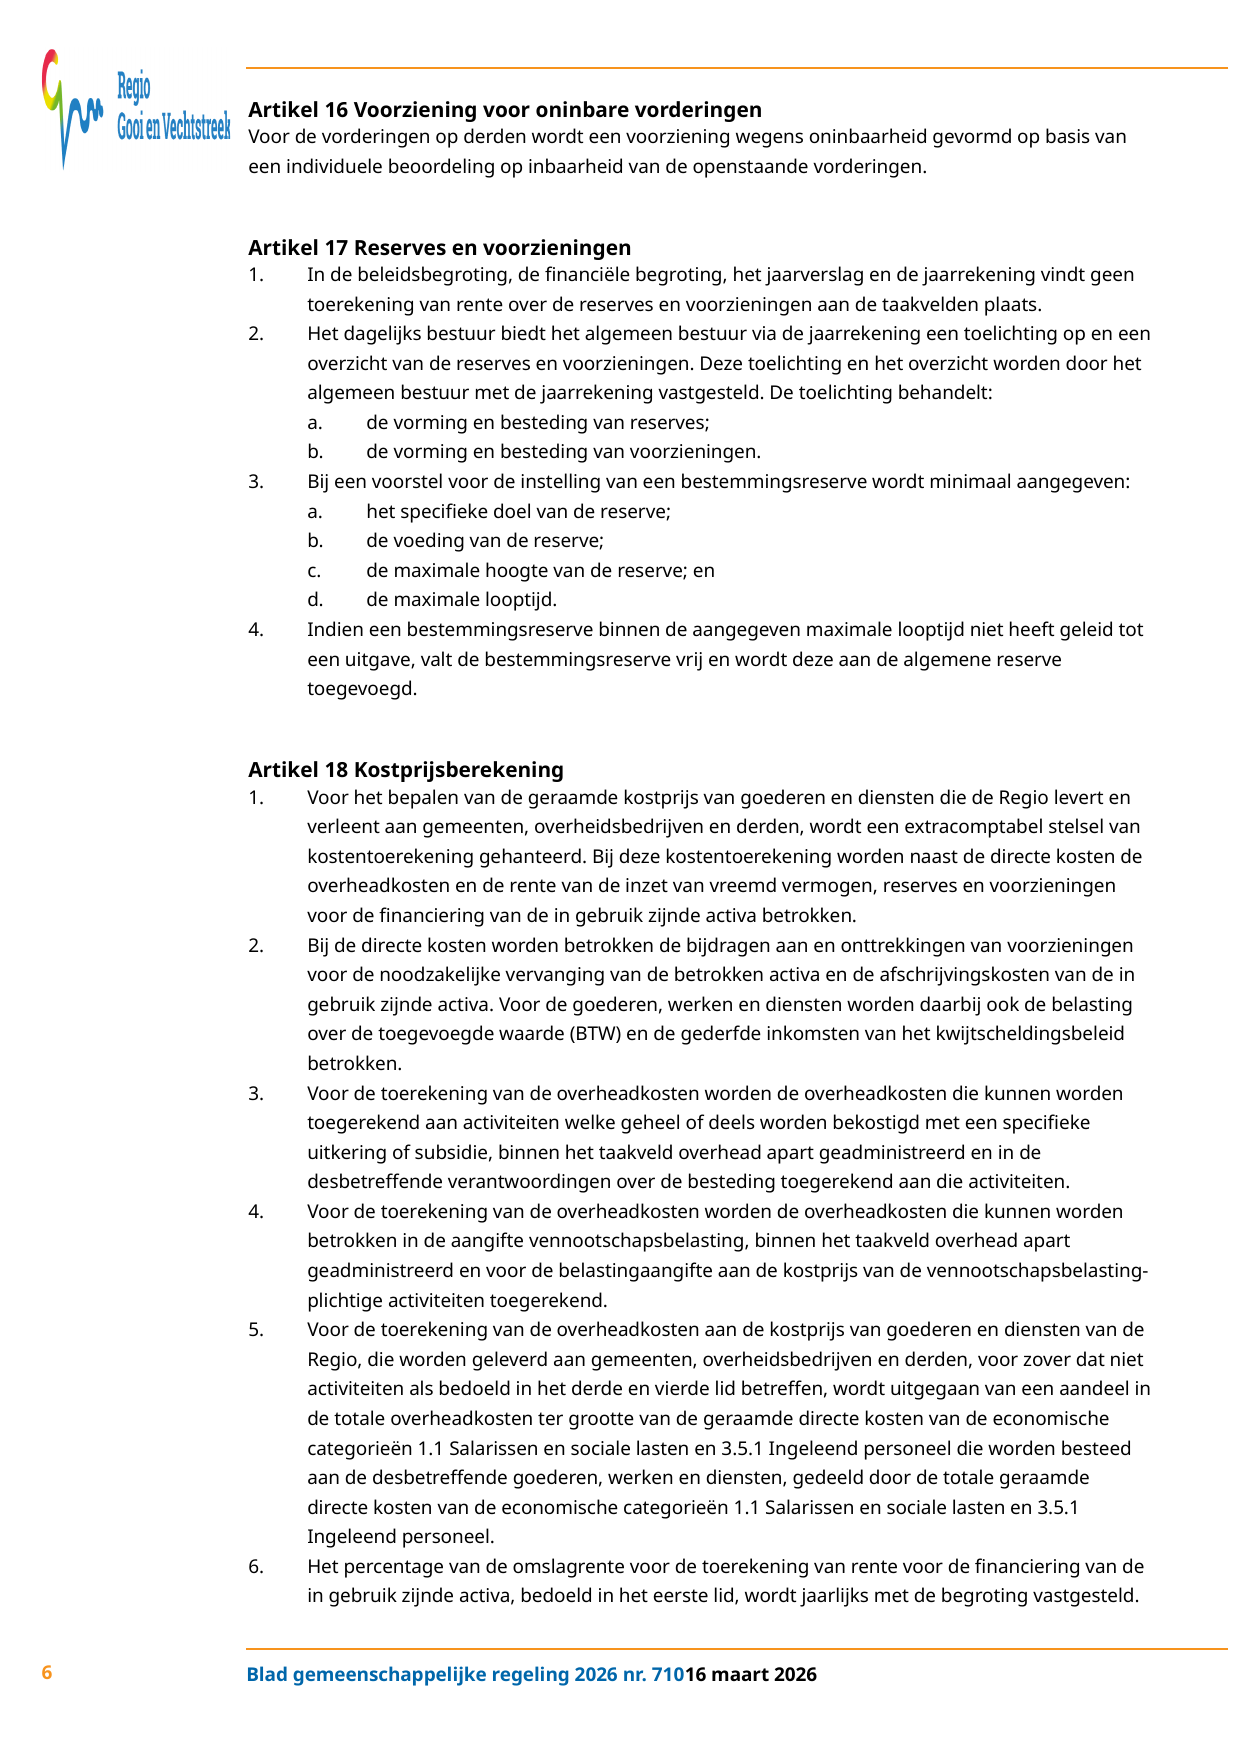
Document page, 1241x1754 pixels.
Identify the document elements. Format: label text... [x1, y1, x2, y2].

list In de beleidsbegroting, de financiële begroting, het jaarverslag en de jaarrekening vindt geen toerekening van rente over de reserves en voorzieningen aan de taakvelden plaats. [248, 261, 1152, 317]
text Artikel 17 Reserves en voorzieningen [248, 233, 1152, 261]
list de maximale looptijd. [307, 587, 1152, 612]
list de vorming en besteding van voorzieningen. [307, 439, 1152, 464]
text Artikel 16 Voorziening voor oninbare vorderingen [248, 95, 1152, 123]
list Voor de toerekening van de overheadkosten aan de kostprijs van goederen en diensten van de Regio, die worden geleverd aan gemeenten, overheidsbedrijven en derden, voor zover dat niet activiteiten als bedoeld in het derde en vierde lid betreffen, wordt uitgegaan van een aandeel in de totale overheadkosten ter grootte van de geraamde directe kosten van de economische categorieën 1.1 Salarissen en sociale lasten en 3.5.1 Ingeleend personeel die worden besteed aan de desbetreffende goederen, werken en diensten, gedeeld door de totale geraamde directe kosten van de economische categorieën 1.1 Salarissen en sociale lasten en 3.5.1 Ingeleend personeel. [248, 1316, 1152, 1549]
list de voeding van de reserve; [307, 527, 1152, 553]
list de maximale hoogte van de reserve; en [307, 557, 1152, 583]
list Indien een bestemmingsreserve binnen de aangegeven maximale looptijd niet heeft geleid tot een uitgave, valt de bestemmingsreserve vrij en wordt deze aan de algemene reserve toegevoegd. [248, 616, 1152, 701]
list het specifieke doel van de reserve; [307, 498, 1152, 524]
list Het percentage van de omslagrente voor de toerekening van rente voor de financiering van de in gebruik zijnde activa, bedoeld in het eerste lid, wordt jaarlijks met de begroting vastgesteld. [248, 1553, 1152, 1608]
list Voor het bepalen van de geraamde kostprijs van goederen en diensten die de Regio levert en verleent aan gemeenten, overheidsbedrijven en derden, wordt een extracomptabel stelsel van kostentoerekening gehanteerd. Bij deze kostentoerekening worden naast de directe kosten de overheadkosten en de rente van de inzet van vreemd vermogen, reserves en voorzieningen voor de financiering van de in gebruik zijnde activa betrokken. [248, 784, 1152, 928]
list Bij de directe kosten worden betrokken de bijdragen aan en onttrekkingen van voorzieningen voor de noodzakelijke vervanging van de betrokken activa en de afschrijvingskosten van de in gebruik zijnde activa. Voor de goederen, werken en diensten worden daarbij ook de belasting over de toegevoegde waarde (BTW) en de gederfde inkomsten van het kwijtscheldingsbeleid betrokken. [248, 932, 1152, 1076]
list Bij een voorstel voor de instelling van een bestemmingsreserve wordt minimaal aangegeven: [248, 468, 1152, 494]
list Het dagelijks bestuur biedt het algemeen bestuur via de jaarrekening een toelichting op en een overzicht van de reserves en voorzieningen. Deze toelichting en het overzicht worden door het algemeen bestuur met de jaarrekening vastgesteld. De toelichting behandelt: [248, 320, 1152, 405]
text Voor de vorderingen op derden wordt een voorziening wegens oninbaarheid gevormd op basis van een individuele beoordeling op inbaarheid van de openstaande vorderingen. [248, 123, 1152, 178]
picture [41, 47, 231, 172]
text Artikel 18 Kostprijsberekening [248, 755, 1152, 784]
list de vorming en besteding van reserves; [307, 409, 1152, 435]
list Voor de toerekening van de overheadkosten worden de overheadkosten die kunnen worden betrokken in de aangifte vennootschapsbelasting, binnen het taakveld overhead apart geadministreerd en voor de belastingaangifte aan de kostprijs van de vennootschapsbelasting-plichtige activiteiten toegerekend. [248, 1198, 1152, 1312]
list Voor de toerekening van de overheadkosten worden de overheadkosten die kunnen worden toegerekend aan activiteiten welke geheel of deels worden bekostigd met een specifieke uitkering of subsidie, binnen het taakveld overhead apart geadministreerd en in de desbetreffende verantwoordingen over de besteding toegerekend aan die activiteiten. [248, 1080, 1152, 1194]
